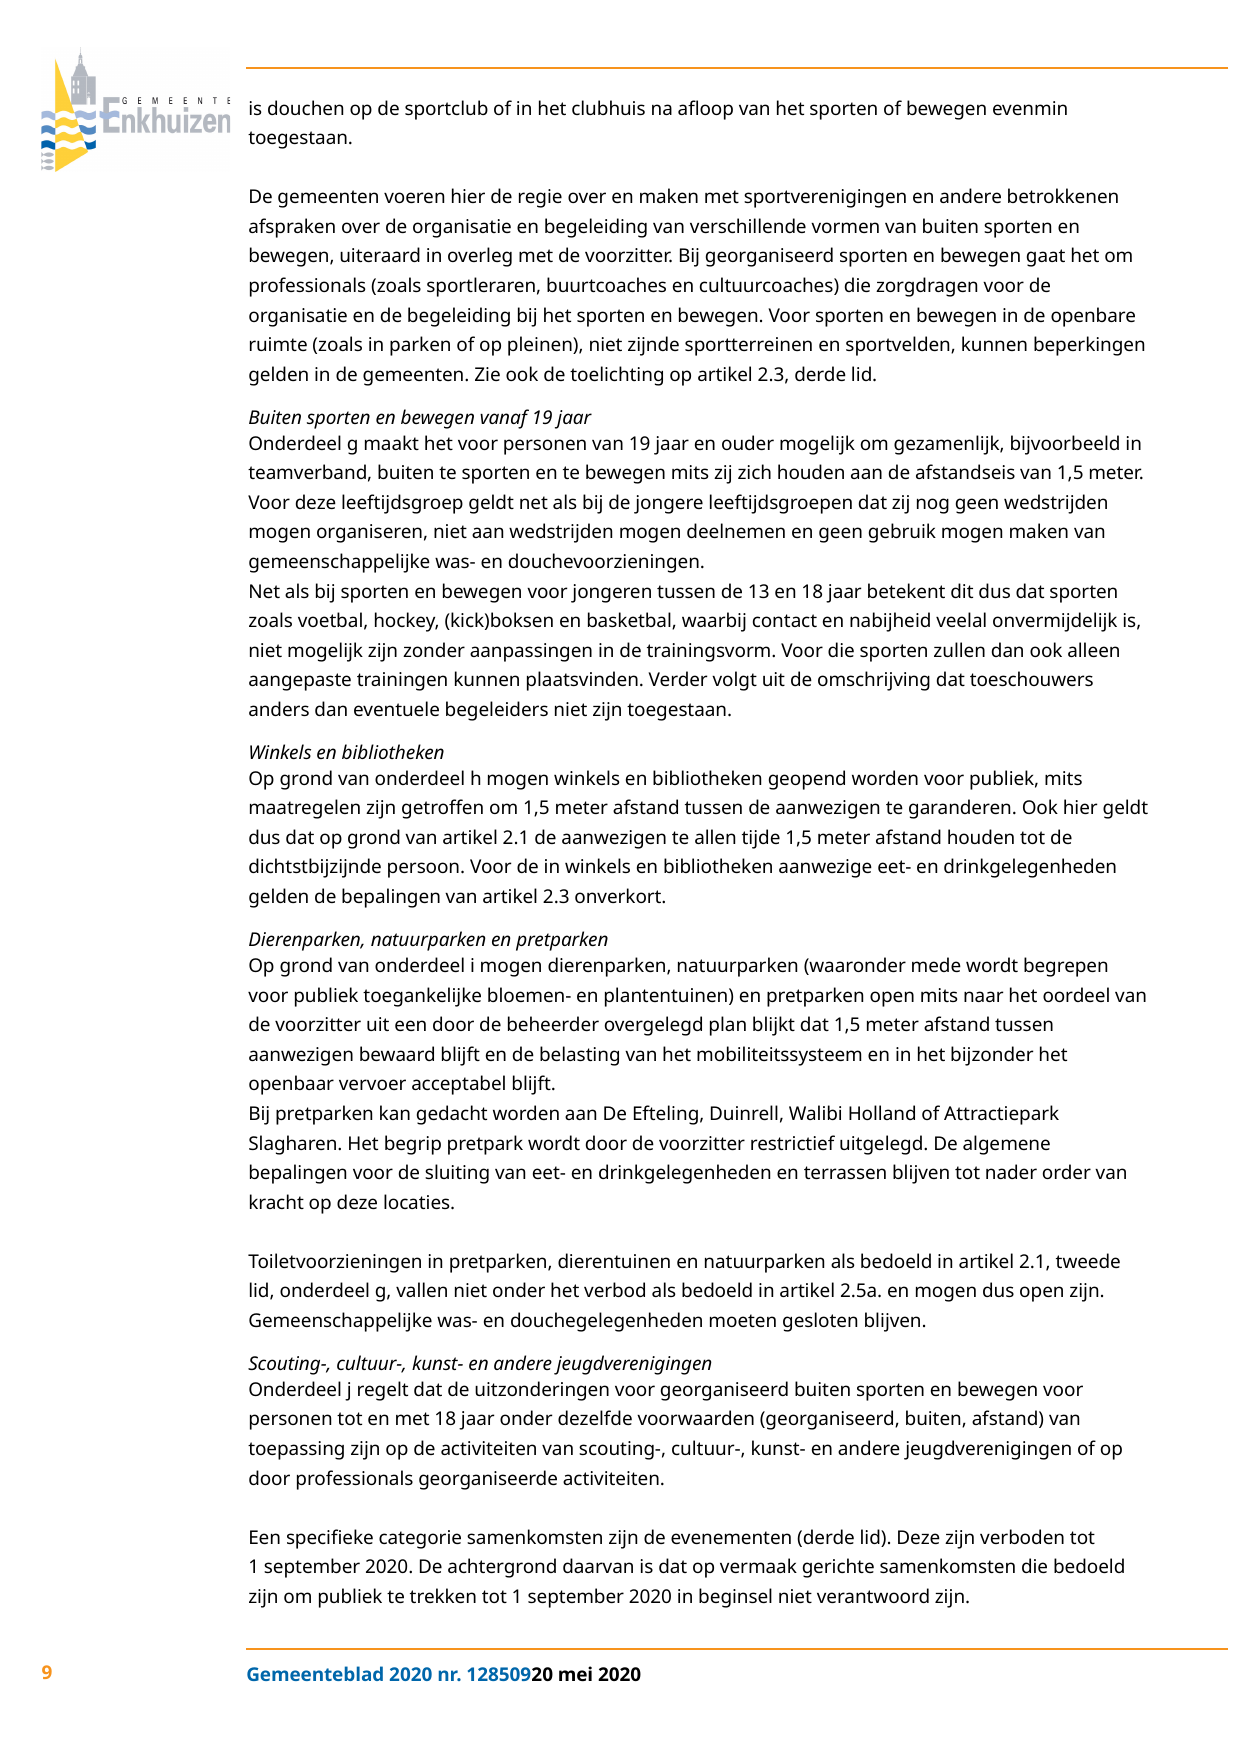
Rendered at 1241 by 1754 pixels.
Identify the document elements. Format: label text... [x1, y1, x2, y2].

picture [41, 47, 231, 172]
text Dierenparken, natuurparken en pretparken [248, 926, 1152, 952]
text is douchen op de sportclub of in het clubhuis na afloop van het sporten of bewegen evenmin toegestaan. [248, 95, 1152, 150]
text Winkels en bibliotheken [248, 739, 1152, 765]
text Buiten sporten en bewegen vanaf 19 jaar [248, 404, 1152, 430]
text Gemeenschappelijke was- en douchegelegenheden moeten gesloten blijven. [248, 1307, 1152, 1333]
text Onderdeel j regelt dat de uitzonderingen voor georganiseerd buiten sporten en bewegen voor personen tot en met 18 jaar onder dezelfde voorwaarden (georganiseerd, buiten, afstand) van toepassing zijn op de activiteiten van scouting-, cultuur-, kunst- en andere jeugdverenigingen of op door professionals georganiseerde activiteiten. [248, 1376, 1152, 1491]
text Net als bij sporten en bewegen voor jongeren tussen de 13 en 18 jaar betekent dit dus dat sporten zoals voetbal, hockey, (kick)boksen en basketbal, waarbij contact en nabijheid veelal onvermijdelijk is, niet mogelijk zijn zonder aanpassingen in de trainingsvorm. Voor die sporten zullen dan ook alleen aangepaste trainingen kunnen plaatsvinden. Verder volgt uit de omschrijving dat toeschouwers anders dan eventuele begeleiders niet zijn toegestaan. [248, 578, 1152, 722]
text Een specifieke categorie samenkomsten zijn de evenementen (derde lid). Deze zijn verboden tot 1 september 2020. De achtergrond daarvan is dat op vermaak gerichte samenkomsten die bedoeld zijn om publiek te trekken tot 1 september 2020 in beginsel niet verantwoord zijn. [248, 1524, 1152, 1609]
text Op grond van onderdeel h mogen winkels en bibliotheken geopend worden voor publiek, mits maatregelen zijn getroffen om 1,5 meter afstand tussen de aanwezigen te garanderen. Ook hier geldt dus dat op grond van artikel 2.1 de aanwezigen te allen tijde 1,5 meter afstand houden tot de dichtstbijzijnde persoon. Voor de in winkels en bibliotheken aanwezige eet- en drinkgelegenheden gelden de bepalingen van artikel 2.3 onverkort. [248, 765, 1152, 909]
text Onderdeel g maakt het voor personen van 19 jaar en ouder mogelijk om gezamenlijk, bijvoorbeeld in teamverband, buiten te sporten en te bewegen mits zij zich houden aan de afstandseis van 1,5 meter. Voor deze leeftijdsgroep geldt net als bij de jongere leeftijdsgroepen dat zij nog geen wedstrijden mogen organiseren, niet aan wedstrijden mogen deelnemen en geen gebruik mogen maken van gemeenschappelijke was- en douchevoorzieningen. [248, 430, 1152, 574]
text Op grond van onderdeel i mogen dierenparken, natuurparken (waaronder mede wordt begrepen voor publiek toegankelijke bloemen- en plantentuinen) en pretparken open mits naar het oordeel van de voorzitter uit een door de beheerder overgelegd plan blijkt dat 1,5 meter afstand tussen aanwezigen bewaard blijft en de belasting van het mobiliteitssysteem en in het bijzonder het openbaar vervoer acceptabel blijft. [248, 952, 1152, 1096]
text Scouting-, cultuur-, kunst- en andere jeugdverenigingen [248, 1350, 1152, 1376]
text Toiletvoorzieningen in pretparken, dierentuinen en natuurparken als bedoeld in artikel 2.1, tweede lid, onderdeel g, vallen niet onder het verbod als bedoeld in artikel 2.5a. en mogen dus open zijn. [248, 1248, 1152, 1303]
text De gemeenten voeren hier de regie over en maken met sportverenigingen en andere betrokkenen afspraken over de organisatie en begeleiding van verschillende vormen van buiten sporten en bewegen, uiteraard in overleg met de voorzitter. Bij georganiseerd sporten en bewegen gaat het om professionals (zoals sportleraren, buurtcoaches en cultuurcoaches) die zorgdragen voor de organisatie en de begeleiding bij het sporten en bewegen. Voor sporten en bewegen in de openbare ruimte (zoals in parken of op pleinen), niet zijnde sportterreinen en sportvelden, kunnen beperkingen gelden in de gemeenten. Zie ook de toelichting op artikel 2.3, derde lid. [248, 183, 1152, 387]
text Bij pretparken kan gedacht worden aan De Efteling, Duinrell, Walibi Holland of Attractiepark Slagharen. Het begrip pretpark wordt door de voorzitter restrictief uitgelegd. De algemene bepalingen voor de sluiting van eet- en drinkgelegenheden en terrassen blijven tot nader order van kracht op deze locaties. [248, 1100, 1152, 1214]
